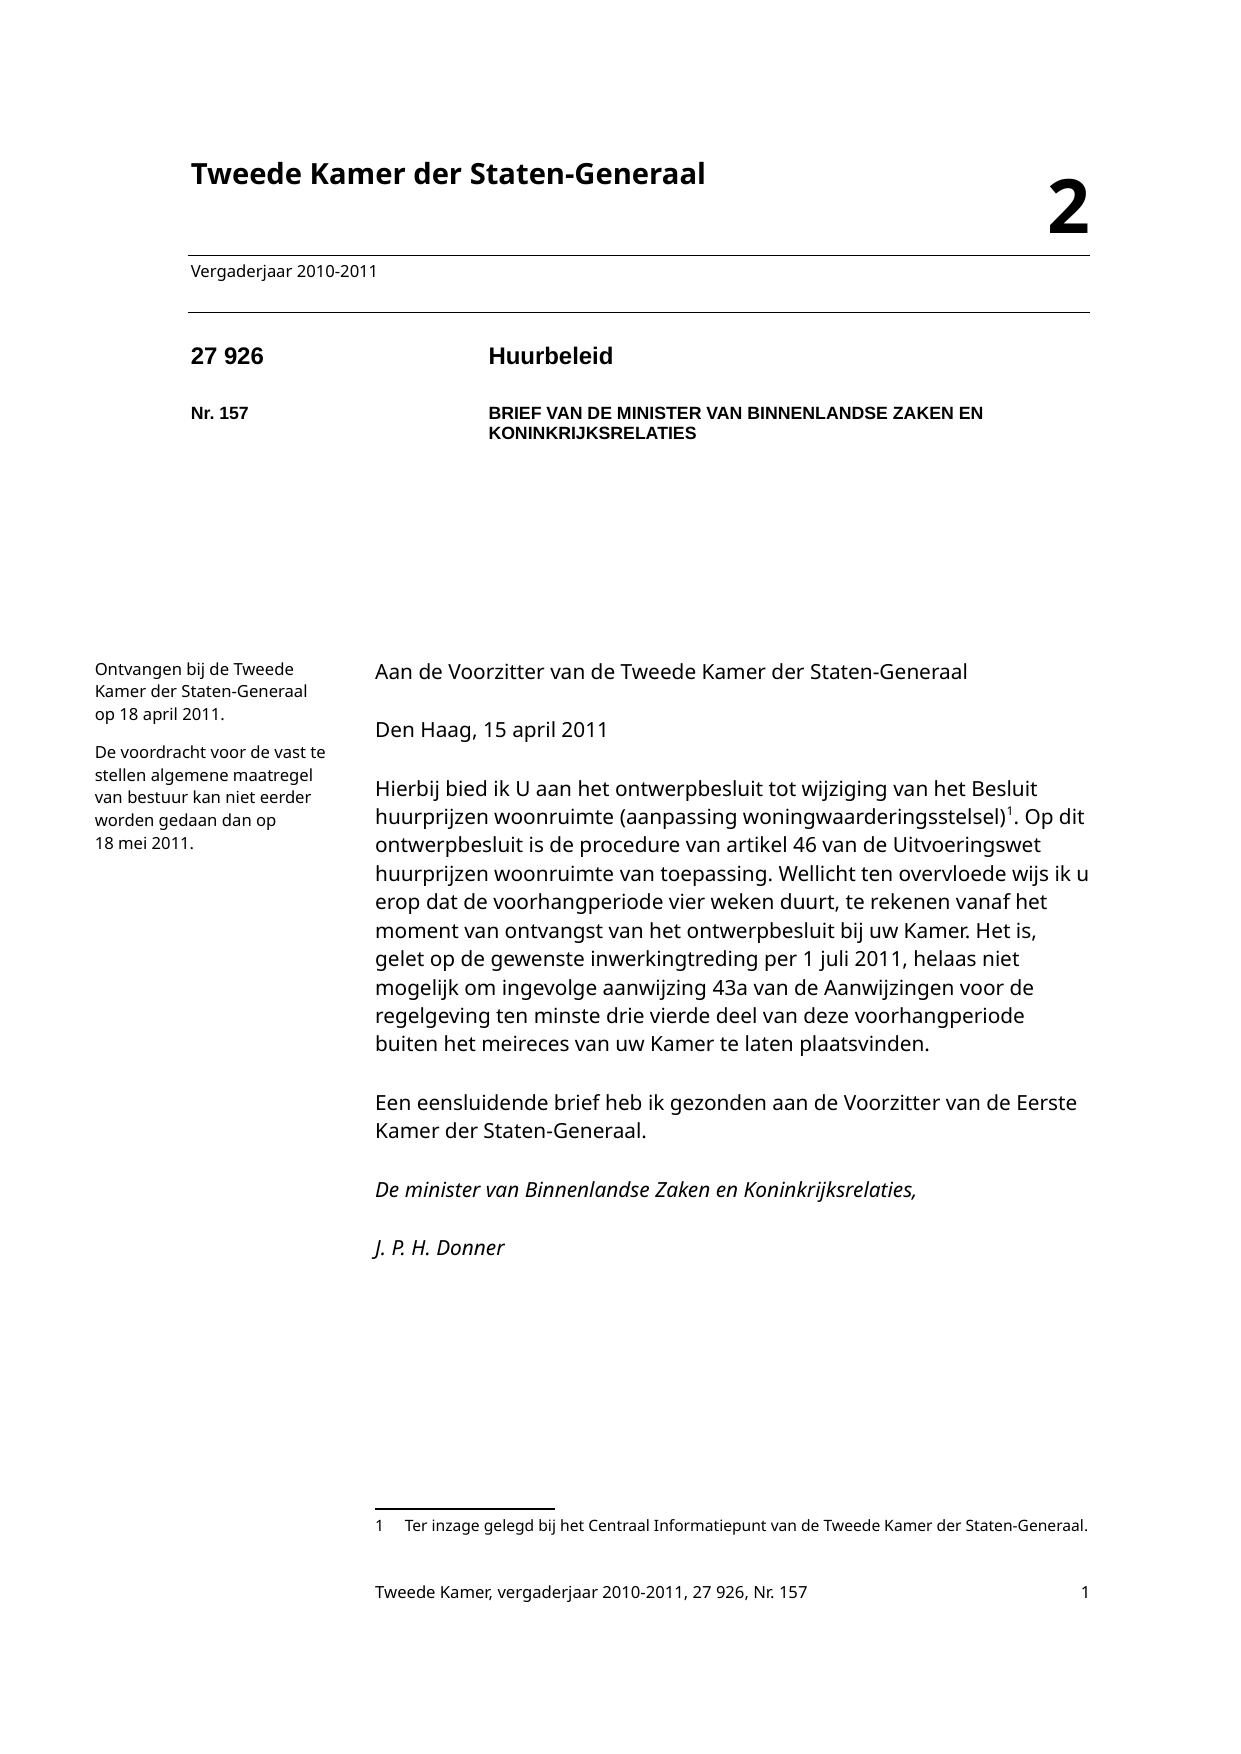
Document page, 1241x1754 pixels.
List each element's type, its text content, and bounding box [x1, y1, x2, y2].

text Hierbij bied ik U aan het ontwerpbesluit tot wijziging van het Besluit huurprijzen woonruimte (aanpassing woningwaarderingsstelsel). Op dit ontwerpbesluit is de procedure van artikel 46 van de Uitvoeringswet huurprijzen woonruimte van toepassing. Wellicht ten overvloede wijs ik u erop dat de voorhangperiode vier weken duurt, te rekenen vanaf het moment van ontvangst van het ontwerpbesluit bij uw Kamer. Het is, gelet op de gewenste inwerkingtreding per 1 juli 2011, helaas niet mogelijk om ingevolge aanwijzing 43a van de Aanwijzingen voor de regelgeving ten minste drie vierde deel van deze voorhangperiode buiten het meireces van uw Kamer te laten plaatsvinden. [375, 774, 1090, 1058]
text Een eensluidende brief heb ik gezonden aan de Voorzitter van de Eerste Kamer der Staten-Generaal. [375, 1088, 1090, 1145]
table_cell Huurbeleid [485, 339, 1090, 399]
table_cell [485, 256, 1090, 312]
text Aan de Voorzitter van de Tweede Kamer der Staten-Generaal [375, 657, 1090, 686]
table_cell [188, 313, 485, 339]
text Ter inzage gelegd bij het Centraal Informatiepunt van de Tweede Kamer der Staten-Generaal. [375, 1479, 1090, 1536]
table_cell Nr. 157 [188, 399, 485, 539]
text [94, 725, 328, 740]
table_header 2 [910, 150, 1090, 255]
table_header Tweede Kamer der Staten-Generaal [188, 150, 909, 255]
table_cell 27 926 [188, 339, 485, 399]
table_cell BRIEF VAN DE MINISTER VAN BINNENLANDSE ZAKEN EN KONINKRIJKSRELATIES [485, 399, 1090, 539]
text Den Haag, 15 april 2011 [375, 715, 1090, 744]
text De minister van Binnenlandse Zaken en Koninkrijksrelaties, [375, 1175, 1090, 1203]
table_cell Vergaderjaar 2010-2011 [188, 256, 485, 312]
text J. P. H. Donner [375, 1233, 1090, 1262]
table_cell [485, 313, 1090, 339]
text Ontvangen bij de Tweede Kamer der Staten-Generaal op 18 april 2011. [94, 657, 328, 725]
text De voordracht voor de vast te stellen algemene maatregel van bestuur kan niet eerder worden gedaan dan op 18 mei 2011. [94, 740, 328, 854]
